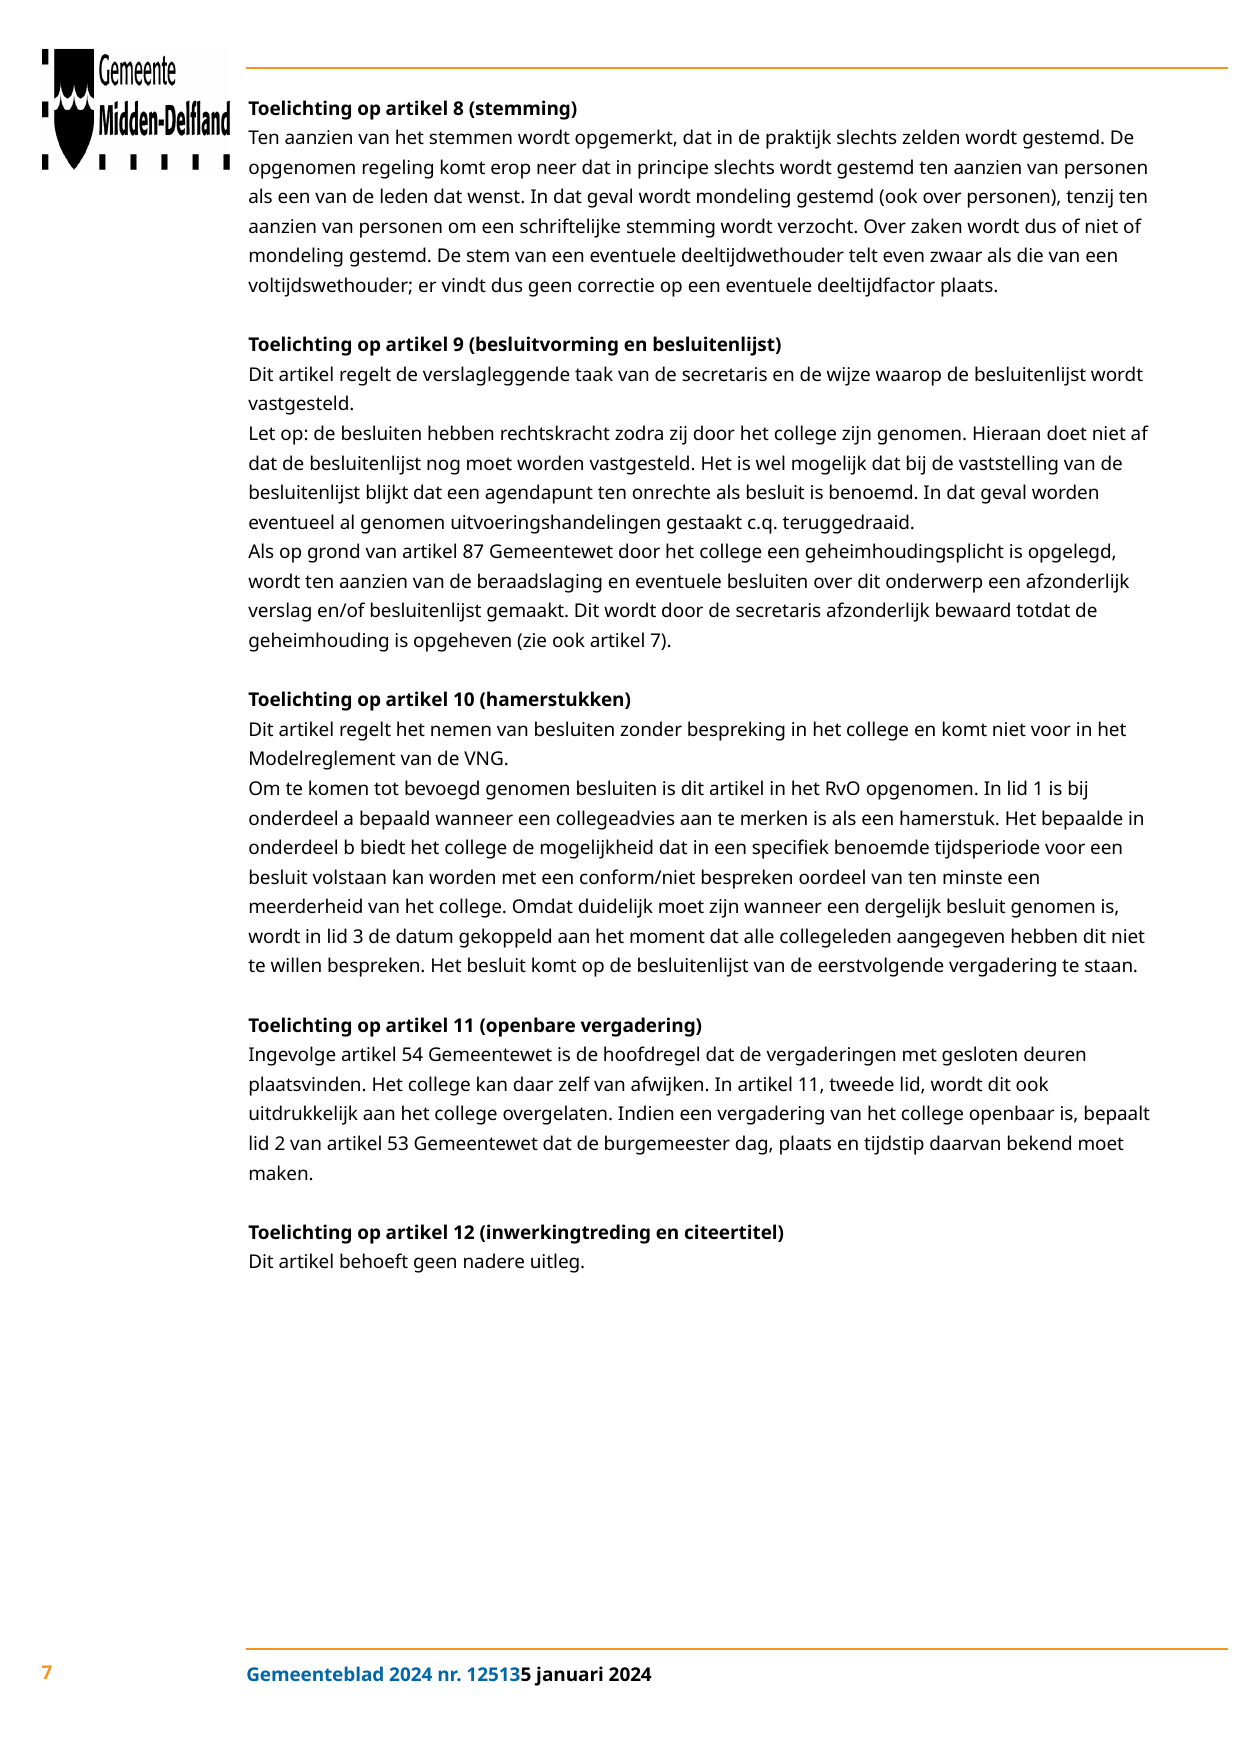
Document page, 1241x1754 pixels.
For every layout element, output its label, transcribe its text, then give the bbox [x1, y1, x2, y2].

text Dit artikel behoeft geen nadere uitleg. [248, 1248, 1152, 1274]
text Dit artikel regelt het nemen van besluiten zonder bespreking in het college en komt niet voor in het Modelreglement van de VNG. [248, 716, 1152, 771]
text Om te komen tot bevoegd genomen besluiten is dit artikel in het RvO opgenomen. In lid 1 is bij onderdeel a bepaald wanneer een collegeadvies aan te merken is als een hamerstuk. Het bepaalde in onderdeel b biedt het college de mogelijkheid dat in een specifiek benoemde tijdsperiode voor een besluit volstaan kan worden met een conform/niet bespreken oordeel van ten minste een meerderheid van het college. Omdat duidelijk moet zijn wanneer een dergelijk besluit genomen is, wordt in lid 3 de datum gekoppeld aan het moment dat alle collegeleden aangegeven hebben dit niet te willen bespreken. Het besluit komt op de besluitenlijst van de eerstvolgende vergadering te staan. [248, 775, 1152, 978]
text Let op: de besluiten hebben rechtskracht zodra zij door het college zijn genomen. Hieraan doet niet af dat de besluitenlijst nog moet worden vastgesteld. Het is wel mogelijk dat bij de vaststelling van de besluitenlijst blijkt dat een agendapunt ten onrechte als besluit is benoemd. In dat geval worden eventueel al genomen uitvoeringshandelingen gestaakt c.q. teruggedraaid. [248, 420, 1152, 535]
text Ingevolge artikel 54 Gemeentewet is de hoofdregel dat de vergaderingen met gesloten deuren plaatsvinden. Het college kan daar zelf van afwijken. In artikel 11, tweede lid, wordt dit ook uitdrukkelijk aan het college overgelaten. Indien een vergadering van het college openbaar is, bepaalt lid 2 van artikel 53 Gemeentewet dat de burgemeester dag, plaats en tijdstip daarvan bekend moet maken. [248, 1041, 1152, 1186]
picture [41, 47, 231, 172]
text Toelichting op artikel 8 (stemming) [248, 95, 1152, 121]
text Toelichting op artikel 11 (openbare vergadering) [248, 1012, 1152, 1038]
text Ten aanzien van het stemmen wordt opgemerkt, dat in de praktijk slechts zelden wordt gestemd. De opgenomen regeling komt erop neer dat in principe slechts wordt gestemd ten aanzien van personen als een van de leden dat wenst. In dat geval wordt mondeling gestemd (ook over personen), tenzij ten aanzien van personen om een schriftelijke stemming wordt verzocht. Over zaken wordt dus of niet of mondeling gestemd. De stem van een eventuele deeltijdwethouder telt even zwaar als die van een voltijdswethouder; er vindt dus geen correctie op een eventuele deeltijdfactor plaats. [248, 124, 1152, 298]
text Toelichting op artikel 12 (inwerkingtreding en citeertitel) [248, 1219, 1152, 1245]
text Als op grond van artikel 87 Gemeentewet door het college een geheimhoudingsplicht is opgelegd, wordt ten aanzien van de beraadslaging en eventuele besluiten over dit onderwerp een afzonderlijk verslag en/of besluitenlijst gemaakt. Dit wordt door de secretaris afzonderlijk bewaard totdat de geheimhouding is opgeheven (zie ook artikel 7). [248, 538, 1152, 653]
text Toelichting op artikel 9 (besluitvorming en besluitenlijst) [248, 331, 1152, 357]
text Toelichting op artikel 10 (hamerstukken) [248, 686, 1152, 712]
text Dit artikel regelt de verslagleggende taak van de secretaris en de wijze waarop de besluitenlijst wordt vastgesteld. [248, 361, 1152, 416]
